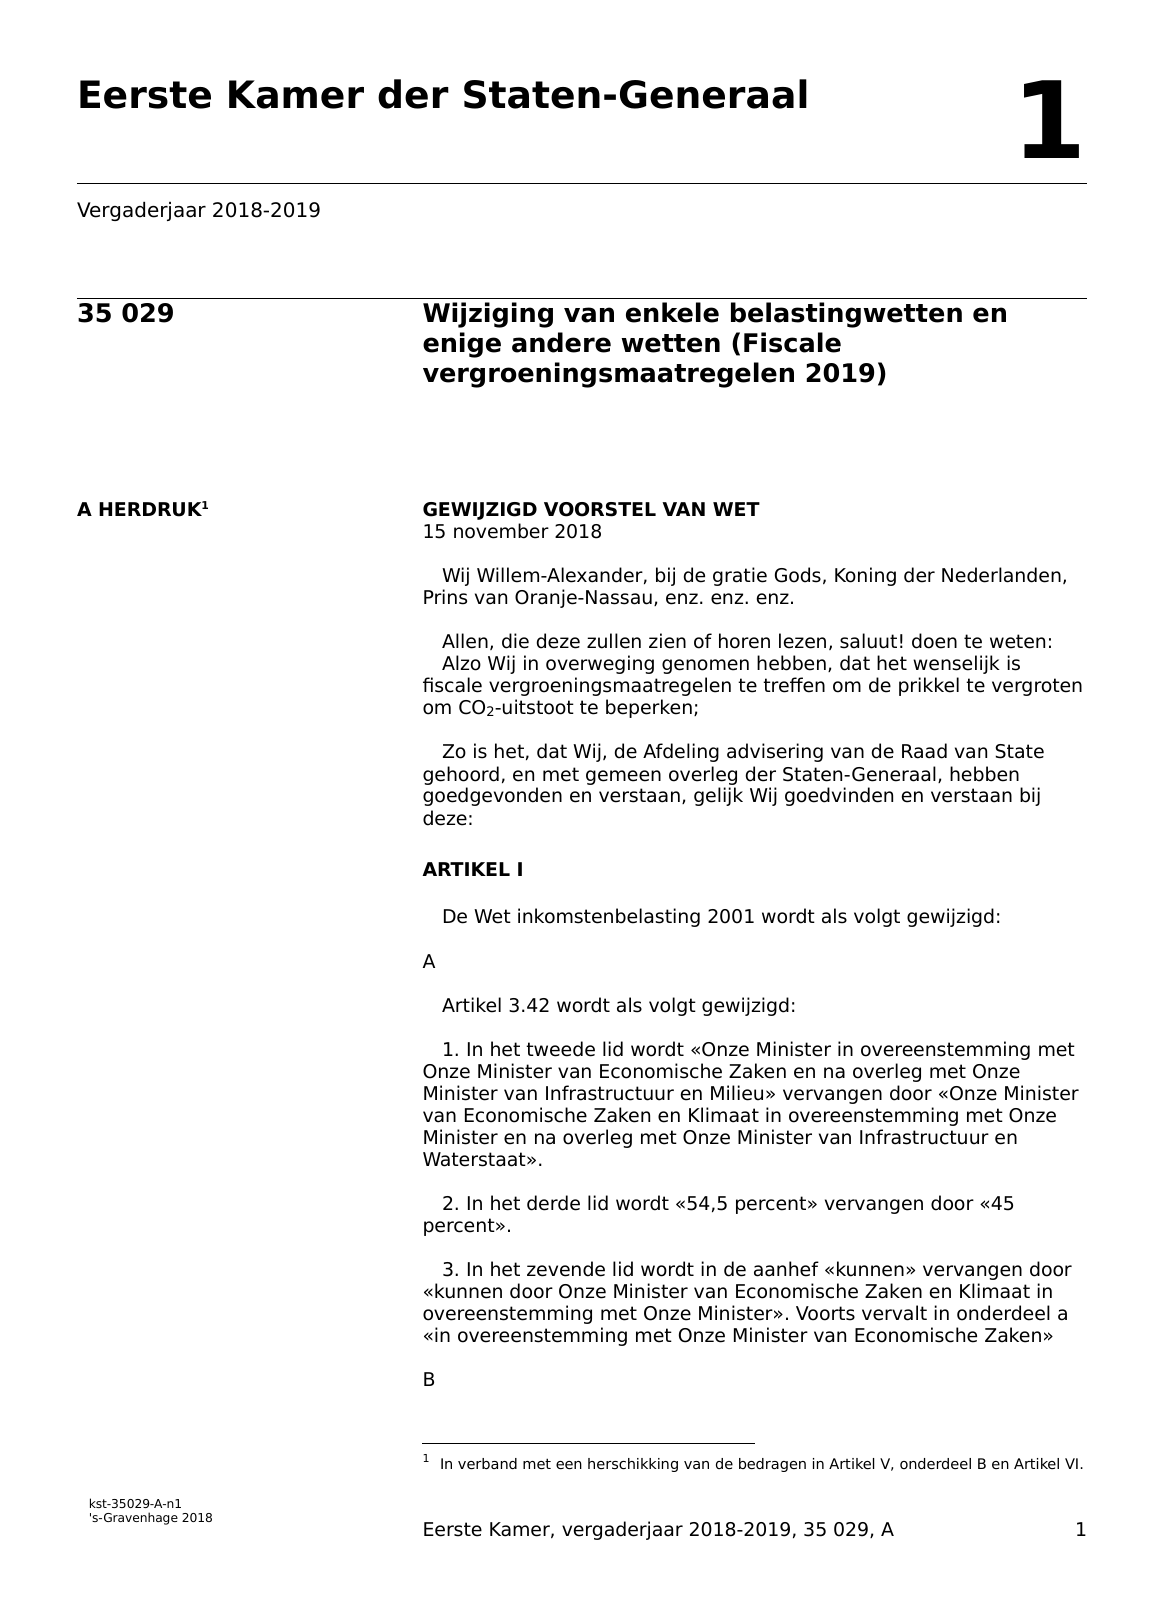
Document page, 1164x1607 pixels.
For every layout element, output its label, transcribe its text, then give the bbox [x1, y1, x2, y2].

text Wij Willem-Alexander, bij de gratie Gods, Koning der Nederlanden, Prins van Oranje-Nassau, enz. enz. enz. [422, 565, 1087, 609]
text 3. In het zevende lid wordt in de aanhef «kunnen» vervangen door «kunnen door Onze Minister van Economische Zaken en Klimaat in overeenstemming met Onze Minister». Voorts vervalt in onderdeel a «in overeenstemming met Onze Minister van Economische Zaken» [422, 1259, 1087, 1347]
text 's-Gravenhage 2018 [88, 1511, 323, 1525]
subtitle ARTIKEL I [422, 859, 1087, 881]
text Allen, die deze zullen zien of horen lezen, saluut! doen te weten: [422, 631, 1087, 653]
text kst-35029-A-n1 [88, 1497, 323, 1511]
text Alzo Wij in overweging genomen hebben, dat het wenselijk is fiscale vergroeningsmaatregelen te treffen om de prikkel te vergroten om CO2-uitstoot te beperken; [422, 653, 1087, 719]
text Artikel 3.42 wordt als volgt gewijzigd: [422, 995, 1087, 1017]
text 15 november 2018 [422, 521, 1087, 543]
text 1. In het tweede lid wordt «Onze Minister in overeenstemming met Onze Minister van Economische Zaken en na overleg met Onze Minister van Infrastructuur en Milieu» vervangen door «Onze Minister van Economische Zaken en Klimaat in overeenstemming met Onze Minister en na overleg met Onze Minister van Infrastructuur en Waterstaat». [422, 1039, 1087, 1171]
subtitle 35 029 Wijziging van enkele belastingwetten en enige andere wetten (Fiscale vergroeningsmaatregelen 2019) [77, 299, 1087, 388]
text 2. In het derde lid wordt «54,5 percent» vervangen door «45 percent». [422, 1193, 1087, 1237]
table_header Eerste Kamer der Staten-Generaal [77, 59, 886, 183]
table_header 1 [886, 59, 1087, 183]
text B [422, 1369, 1087, 1391]
text Zo is het, dat Wij, de Afdeling advisering van de Raad van State gehoord, en met gemeen overleg der Staten-Generaal, hebben goedgevonden en verstaan, gelijk Wij goedvinden en verstaan bij deze: [422, 741, 1087, 829]
text De Wet inkomstenbelasting 2001 wordt als volgt gewijzigd: [422, 906, 1087, 928]
table_cell Vergaderjaar 2018-2019 [77, 184, 1087, 298]
text A [422, 951, 1087, 972]
text In verband met een herschikking van de bedragen in Artikel V, onderdeel B en Artikel VI. [422, 1452, 1087, 1474]
subtitle A HERDRUK GEWIJZIGD VOORSTEL VAN WET [77, 499, 1087, 521]
